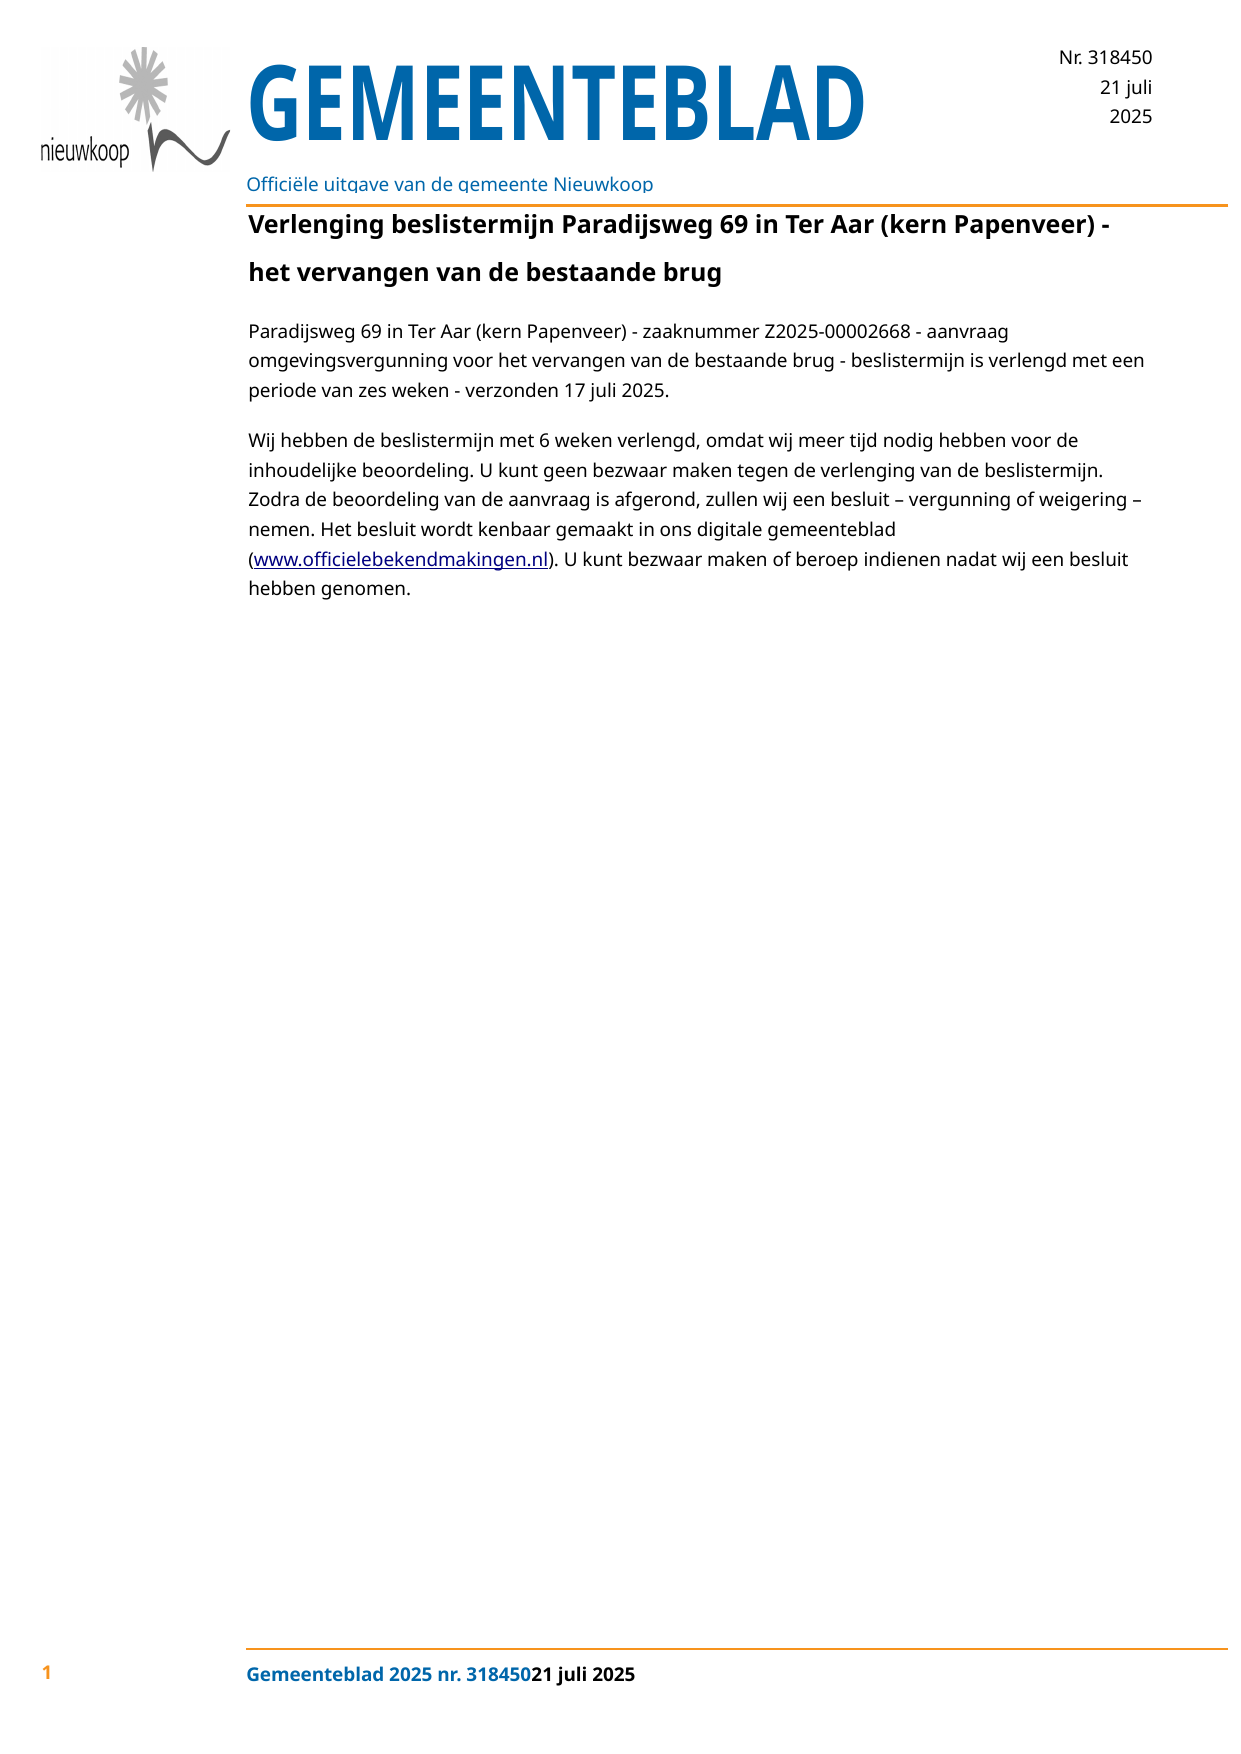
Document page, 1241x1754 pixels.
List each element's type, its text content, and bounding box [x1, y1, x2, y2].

text Verlenging beslistermijn Paradijsweg 69 in Ter Aar (kern Papenveer) - het vervangen van de bestaande brug [248, 207, 1152, 288]
text Paradijsweg 69 in Ter Aar (kern Papenveer) - zaaknummer Z2025-00002668 - aanvraag omgevingsvergunning voor het vervangen van de bestaande brug - beslistermijn is verlengd met een periode van zes weken - verzonden 17 juli 2025. [248, 318, 1152, 403]
text Wij hebben de beslistermijn met 6 weken verlengd, omdat wij meer tijd nodig hebben voor de inhoudelijke beoordeling. U kunt geen bezwaar maken tegen de verlenging van de beslistermijn. Zodra de beoordeling van de aanvraag is afgerond, zullen wij een besluit – vergunning of weigering – nemen. Het besluit wordt kenbaar gemaakt in ons digitale gemeenteblad (www.officielebekendmakingen.nl). U kunt bezwaar maken of beroep indienen nadat wij een besluit hebben genomen. [248, 427, 1152, 601]
picture [41, 47, 231, 172]
